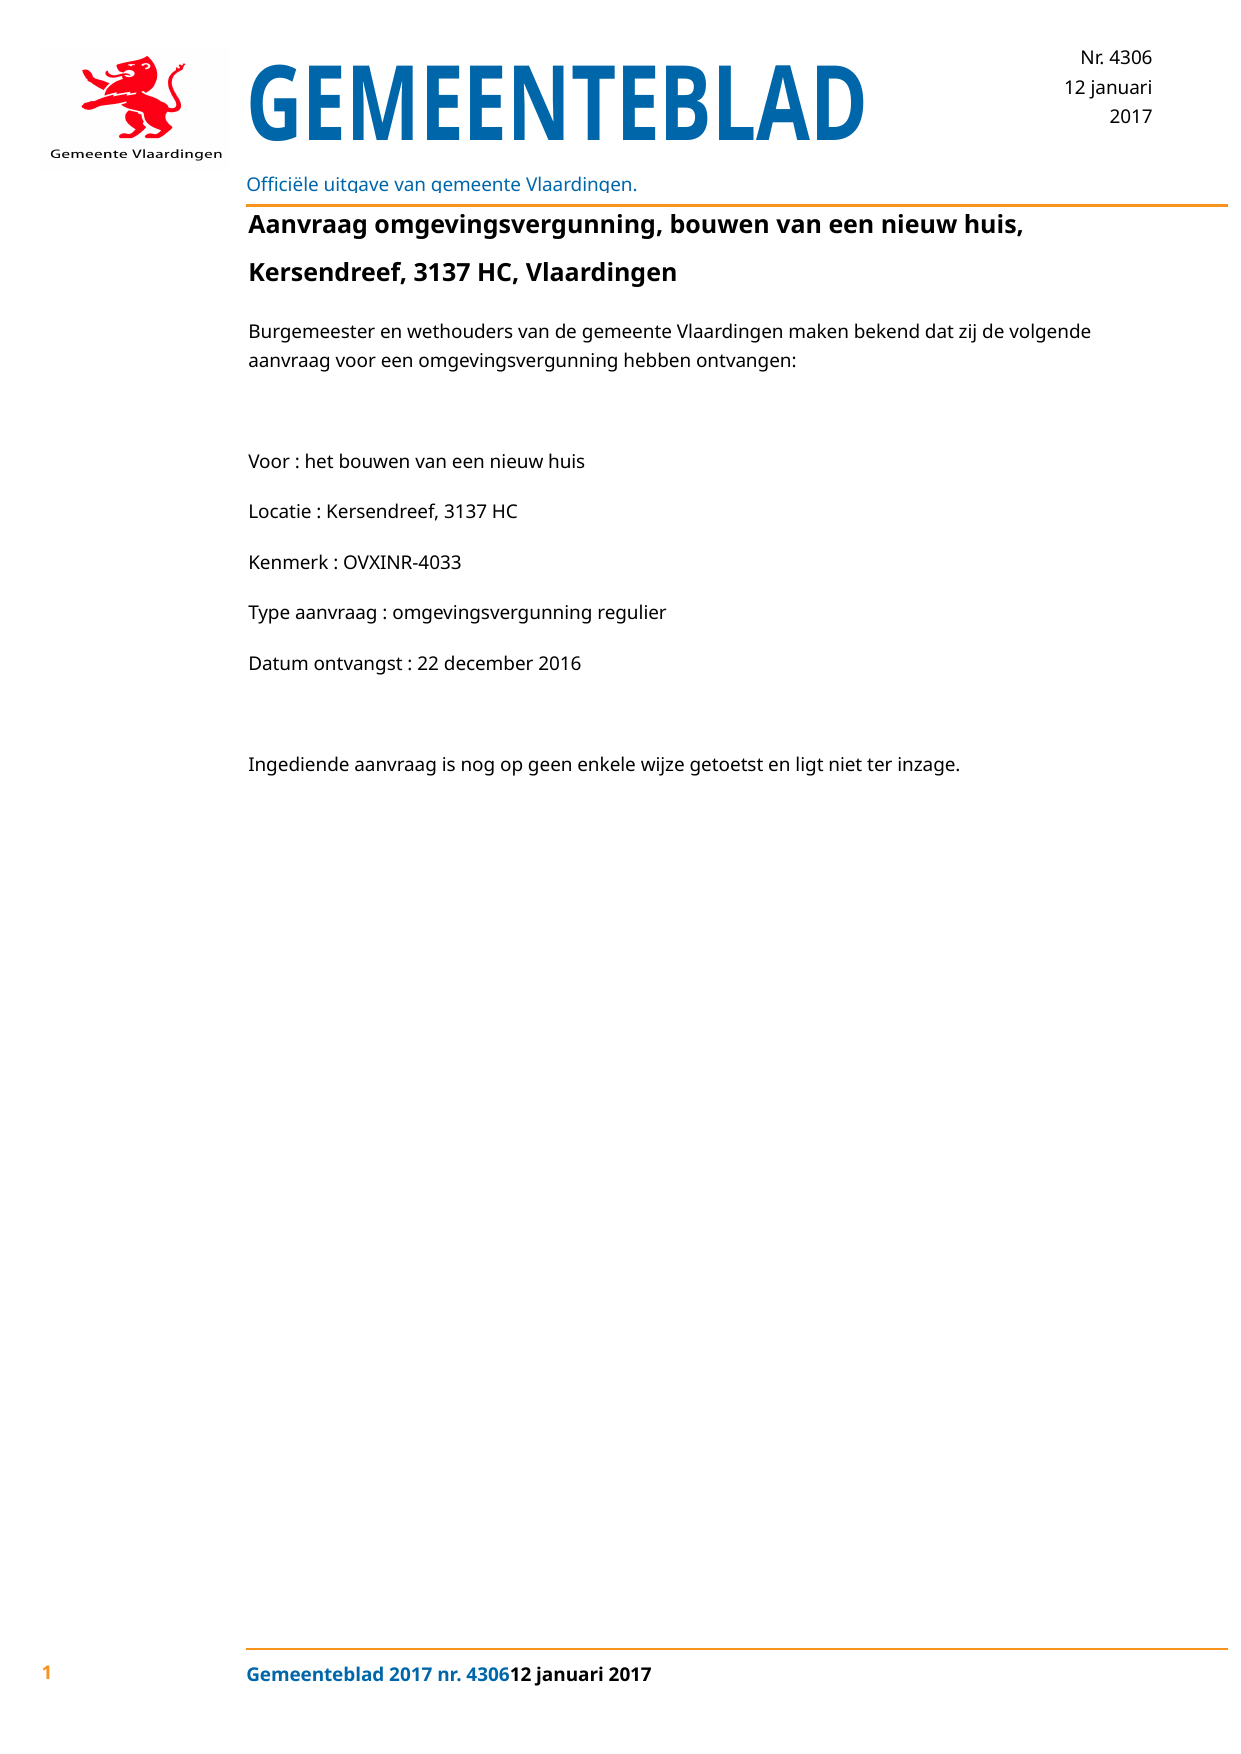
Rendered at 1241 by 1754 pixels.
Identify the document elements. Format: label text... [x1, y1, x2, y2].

text Burgemeester en wethouders van de gemeente Vlaardingen maken bekend dat zij de volgende aanvraag voor een omgevingsvergunning hebben ontvangen: [248, 318, 1152, 373]
text Ingediende aanvraag is nog op geen enkele wijze getoetst en ligt niet ter inzage. [248, 751, 1152, 777]
picture [41, 47, 231, 172]
text Datum ontvangst : 22 december 2016 [248, 650, 1152, 676]
text Kenmerk : OVXINR-4033 [248, 549, 1152, 575]
text Locatie : Kersendreef, 3137 HC [248, 499, 1152, 524]
text Type aanvraag : omgevingsvergunning regulier [248, 599, 1152, 625]
text Voor : het bouwen van een nieuw huis [248, 448, 1152, 474]
text Aanvraag omgevingsvergunning, bouwen van een nieuw huis, Kersendreef, 3137 HC, Vlaardingen [248, 207, 1152, 288]
